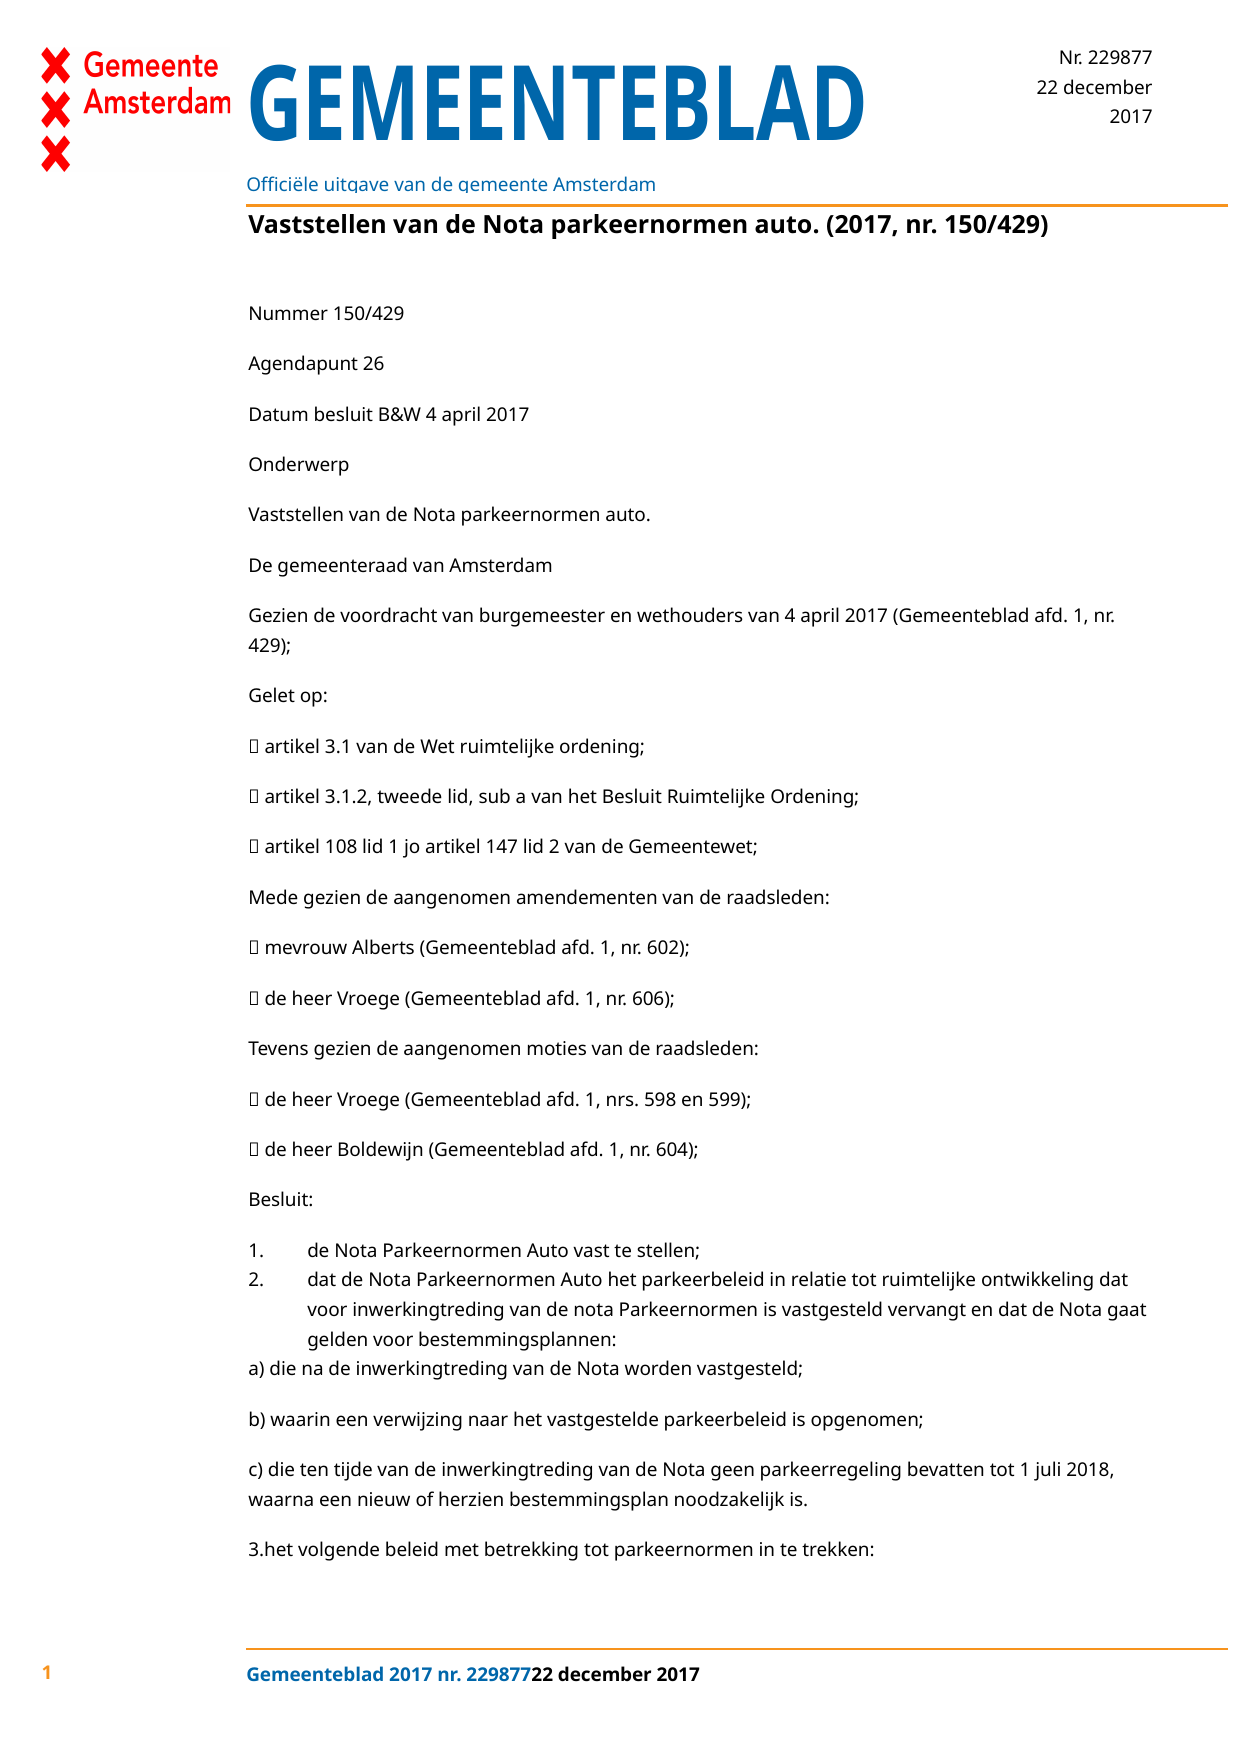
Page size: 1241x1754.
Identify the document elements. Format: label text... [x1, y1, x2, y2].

text Mede gezien de aangenomen amendementen van de raadsleden: [248, 884, 1152, 910]
text Besluit: [248, 1187, 1152, 1212]
text Gezien de voordracht van burgemeester en wethouders van 4 april 2017 (Gemeenteblad afd. 1, nr. 429); [248, 602, 1152, 658]
text  artikel 3.1.2, tweede lid, sub a van het Besluit Ruimtelijke Ordening; [248, 783, 1152, 809]
text Agendapunt 26 [248, 350, 1152, 376]
text Gelet op: [248, 682, 1152, 708]
text De gemeenteraad van Amsterdam [248, 552, 1152, 578]
text  mevrouw Alberts (Gemeenteblad afd. 1, nr. 602); [248, 934, 1152, 960]
list dat de Nota Parkeernormen Auto het parkeerbeleid in relatie tot ruimtelijke ontwikkeling dat voor inwerkingtreding van de nota Parkeernormen is vastgesteld vervangt en dat de Nota gaat gelden voor bestemmingsplannen: [248, 1267, 1152, 1351]
text 3.het volgende beleid met betrekking tot parkeernormen in te trekken: [248, 1536, 1152, 1562]
text  de heer Vroege (Gemeenteblad afd. 1, nr. 606); [248, 985, 1152, 1011]
text  artikel 108 lid 1 jo artikel 147 lid 2 van de Gemeentewet; [248, 834, 1152, 859]
text Datum besluit B&W 4 april 2017 [248, 401, 1152, 426]
picture [41, 47, 231, 172]
text Nummer 150/429 [248, 300, 1152, 326]
text b) waarin een verwijzing naar het vastgestelde parkeerbeleid is opgenomen; [248, 1406, 1152, 1431]
text a) die na de inwerkingtreding van de Nota worden vastgesteld; [248, 1355, 1152, 1381]
text Tevens gezien de aangenomen moties van de raadsleden: [248, 1035, 1152, 1061]
text Onderwerp [248, 451, 1152, 477]
text  artikel 3.1 van de Wet ruimtelijke ordening; [248, 733, 1152, 758]
list de Nota Parkeernormen Auto vast te stellen; [248, 1237, 1152, 1263]
text Vaststellen van de Nota parkeernormen auto. [248, 502, 1152, 527]
text  de heer Vroege (Gemeenteblad afd. 1, nrs. 598 en 599); [248, 1086, 1152, 1111]
text  de heer Boldewijn (Gemeenteblad afd. 1, nr. 604); [248, 1136, 1152, 1162]
text c) die ten tijde van de inwerkingtreding van de Nota geen parkeerregeling bevatten tot 1 juli 2018, waarna een nieuw of herzien bestemmingsplan noodzakelijk is. [248, 1456, 1152, 1511]
text Vaststellen van de Nota parkeernormen auto. (2017, nr. 150/429) [248, 207, 1152, 241]
